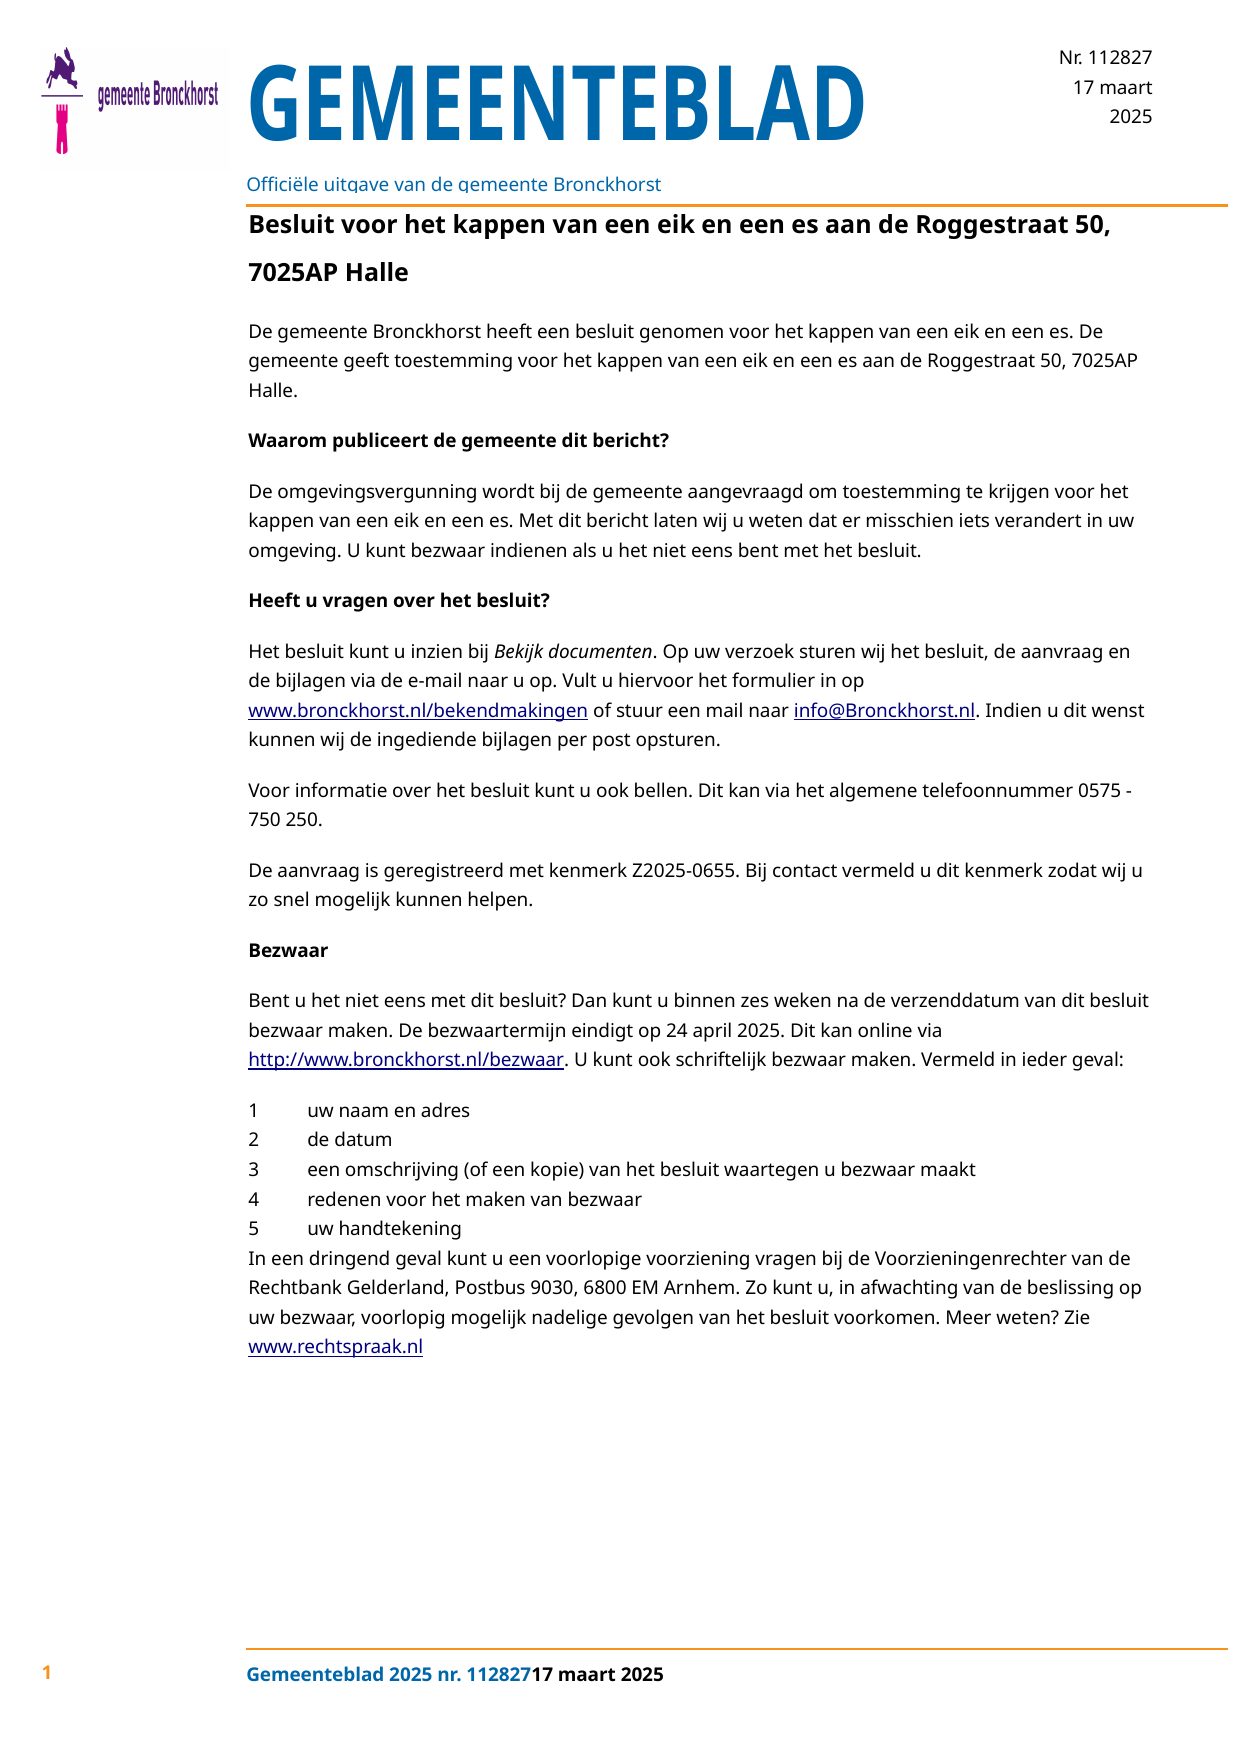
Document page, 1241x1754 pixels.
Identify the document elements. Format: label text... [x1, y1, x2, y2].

text Bent u het niet eens met dit besluit? Dan kunt u binnen zes weken na de verzenddatum van dit besluit bezwaar maken. De bezwaartermijn eindigt op 24 april 2025. Dit kan online via http://www.bronckhorst.nl/bezwaar. U kunt ook schriftelijk bezwaar maken. Vermeld in ieder geval: [248, 987, 1152, 1072]
text In een dringend geval kunt u een voorlopige voorziening vragen bij de Voorzieningenrechter van de Rechtbank Gelderland, Postbus 9030, 6800 EM Arnhem. Zo kunt u, in afwachting van de beslissing op uw bezwaar, voorlopig mogelijk nadelige gevolgen van het besluit voorkomen. Meer weten? Zie www.rechtspraak.nl [248, 1245, 1152, 1359]
picture [41, 47, 231, 172]
text De omgevingsvergunning wordt bij de gemeente aangevraagd om toestemming te krijgen voor het kappen van een eik en een es. Met dit bericht laten wij u weten dat er misschien iets verandert in uw omgeving. U kunt bezwaar indienen als u het niet eens bent met het besluit. [248, 478, 1152, 563]
text De gemeente Bronckhorst heeft een besluit genomen voor het kappen van een eik en een es. De gemeente geeft toestemming voor het kappen van een eik en een es aan de Roggestraat 50, 7025AP Halle. [248, 318, 1152, 403]
text Het besluit kunt u inzien bij Bekijk documenten. Op uw verzoek sturen wij het besluit, de aanvraag en de bijlagen via de e-mail naar u op. Vult u hiervoor het formulier in op www.bronckhorst.nl/bekendmakingen of stuur een mail naar info@Bronckhorst.nl. Indien u dit wenst kunnen wij de ingediende bijlagen per post opsturen. [248, 638, 1152, 752]
list uw handtekening [248, 1215, 1152, 1241]
list de datum [248, 1127, 1152, 1152]
text Voor informatie over het besluit kunt u ook bellen. Dit kan via het algemene telefoonnummer 0575 - 750 250. [248, 777, 1152, 832]
list een omschrijving (of een kopie) van het besluit waartegen u bezwaar maakt [248, 1156, 1152, 1182]
text Bezwaar [248, 937, 1152, 963]
list redenen voor het maken van bezwaar [248, 1186, 1152, 1212]
text Waarom publiceert de gemeente dit bericht? [248, 427, 1152, 453]
text Besluit voor het kappen van een eik en een es aan de Roggestraat 50, 7025AP Halle [248, 207, 1152, 288]
text De aanvraag is geregistreerd met kenmerk Z2025-0655. Bij contact vermeld u dit kenmerk zodat wij u zo snel mogelijk kunnen helpen. [248, 857, 1152, 912]
list uw naam en adres [248, 1097, 1152, 1123]
text Heeft u vragen over het besluit? [248, 587, 1152, 613]
